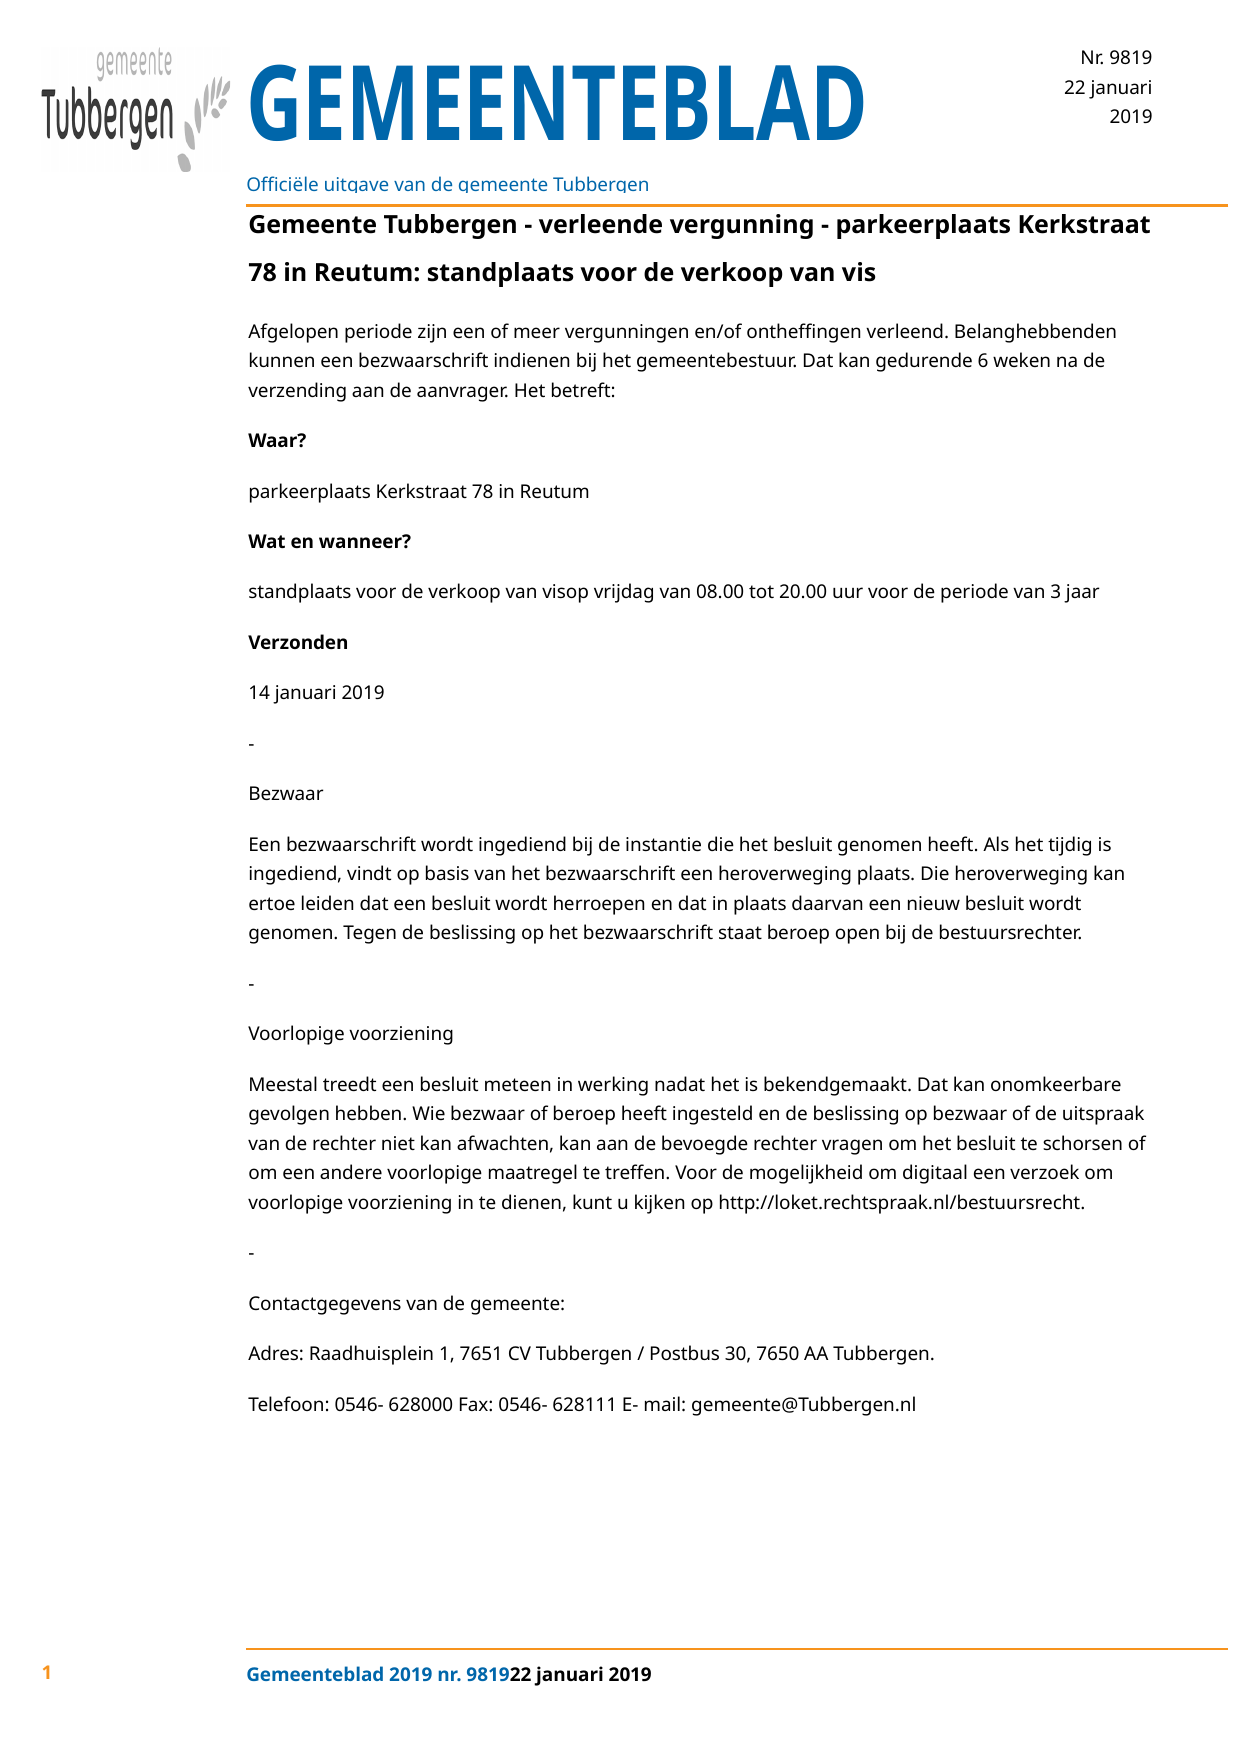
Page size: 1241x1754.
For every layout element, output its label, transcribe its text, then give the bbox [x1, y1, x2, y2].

text Afgelopen periode zijn een of meer vergunningen en/of ontheffingen verleend. Belanghebbenden kunnen een bezwaarschrift indienen bij het gemeentebestuur. Dat kan gedurende 6 weken na de verzending aan de aanvrager. Het betreft: [248, 318, 1152, 403]
text Contactgegevens van de gemeente: [248, 1290, 1152, 1316]
text standplaats voor de verkoop van visop vrijdag van 08.00 tot 20.00 uur voor de periode van 3 jaar [248, 579, 1152, 604]
text - [248, 730, 1152, 756]
text Telefoon: 0546- 628000 Fax: 0546- 628111 E- mail: gemeente@Tubbergen.nl [248, 1391, 1152, 1417]
text Adres: Raadhuisplein 1, 7651 CV Tubbergen / Postbus 30, 7650 AA Tubbergen. [248, 1340, 1152, 1366]
picture [41, 47, 231, 172]
text 14 januari 2019 [248, 679, 1152, 705]
text Bezwaar [248, 780, 1152, 806]
text Voorlopige voorziening [248, 1020, 1152, 1046]
text Waar? [248, 427, 1152, 453]
text Een bezwaarschrift wordt ingediend bij de instantie die het besluit genomen heeft. Als het tijdig is ingediend, vindt op basis van het bezwaarschrift een heroverweging plaats. Die heroverweging kan ertoe leiden dat een besluit wordt herroepen en dat in plaats daarvan een nieuw besluit wordt genomen. Tegen de beslissing op het bezwaarschrift staat beroep open bij de bestuursrechter. [248, 831, 1152, 945]
text Gemeente Tubbergen - verleende vergunning - parkeerplaats Kerkstraat 78 in Reutum: standplaats voor de verkoop van vis [248, 207, 1152, 288]
text - [248, 970, 1152, 996]
text Meestal treedt een besluit meteen in werking nadat het is bekendgemaakt. Dat kan onomkeerbare gevolgen hebben. Wie bezwaar of beroep heeft ingesteld en de beslissing op bezwaar of de uitspraak van de rechter niet kan afwachten, kan aan de bevoegde rechter vragen om het besluit te schorsen of om een andere voorlopige maatregel te treffen. Voor de mogelijkheid om digitaal een verzoek om voorlopige voorziening in te dienen, kunt u kijken op http://loket.rechtspraak.nl/bestuursrecht. [248, 1071, 1152, 1215]
text parkeerplaats Kerkstraat 78 in Reutum [248, 478, 1152, 504]
text Wat en wanneer? [248, 528, 1152, 554]
text - [248, 1239, 1152, 1265]
text Verzonden [248, 629, 1152, 655]
